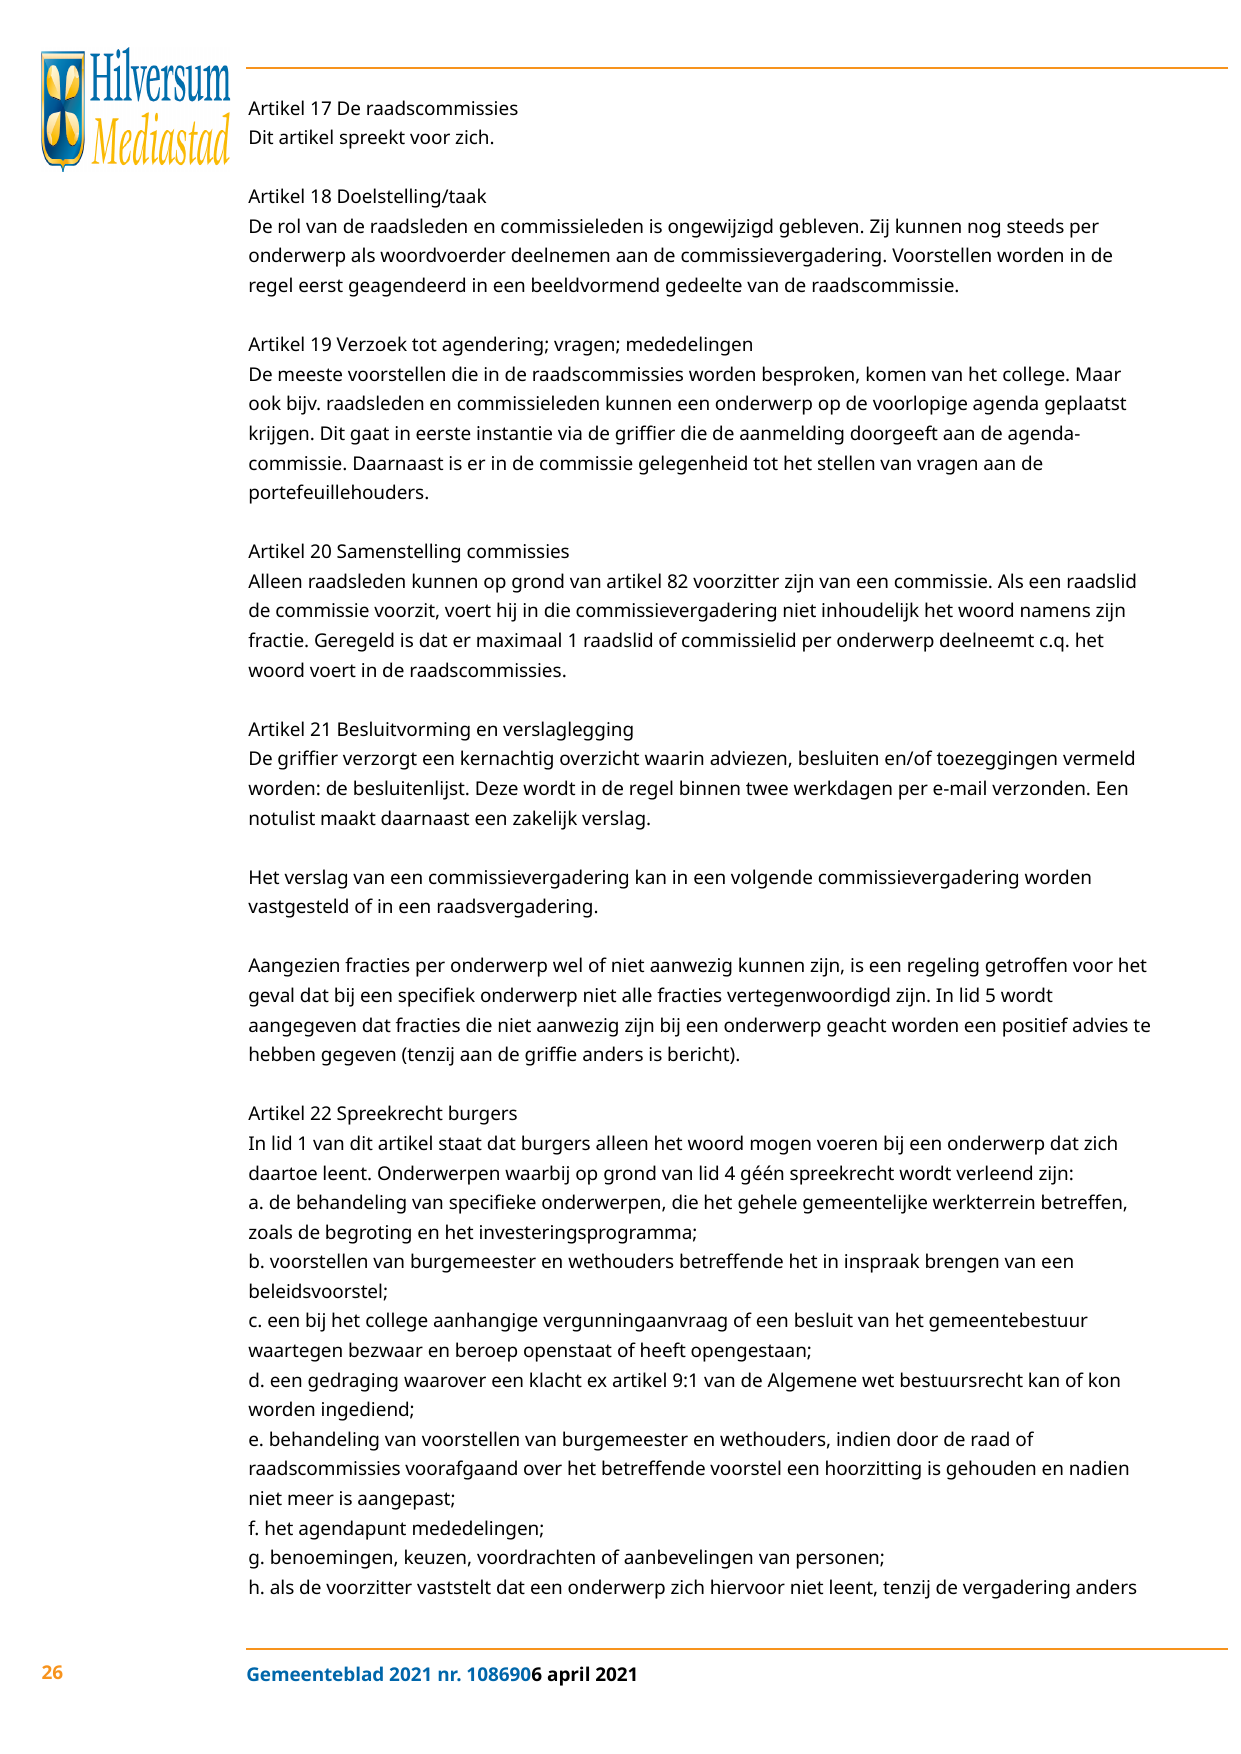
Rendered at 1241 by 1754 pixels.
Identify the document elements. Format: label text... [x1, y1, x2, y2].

text g. benoemingen, keuzen, voordrachten of aanbevelingen van personen; [248, 1544, 1152, 1570]
text Het verslag van een commissievergadering kan in een volgende commissievergadering worden vastgesteld of in een raadsvergadering. [248, 864, 1152, 919]
text d. een gedraging waarover een klacht ex artikel 9:1 van de Algemene wet bestuursrecht kan of kon worden ingediend; [248, 1367, 1152, 1422]
text Artikel 18 Doelstelling/taak [248, 183, 1152, 209]
text Artikel 21 Besluitvorming en verslaglegging [248, 716, 1152, 742]
text Artikel 17 De raadscommissies [248, 95, 1152, 121]
text Aangezien fracties per onderwerp wel of niet aanwezig kunnen zijn, is een regeling getroffen voor het geval dat bij een specifiek onderwerp niet alle fracties vertegenwoordigd zijn. In lid 5 wordt aangegeven dat fracties die niet aanwezig zijn bij een onderwerp geacht worden een positief advies te hebben gegeven (tenzij aan de griffie anders is bericht). [248, 953, 1152, 1067]
text Artikel 19 Verzoek tot agendering; vragen; mededelingen [248, 331, 1152, 357]
text c. een bij het college aanhangige vergunningaanvraag of een besluit van het gemeentebestuur waartegen bezwaar en beroep openstaat of heeft opengestaan; [248, 1308, 1152, 1363]
text Alleen raadsleden kunnen op grond van artikel 82 voorzitter zijn van een commissie. Als een raadslid de commissie voorzit, voert hij in die commissievergadering niet inhoudelijk het woord namens zijn fractie. Geregeld is dat er maximaal 1 raadslid of commissielid per onderwerp deelneemt c.q. het woord voert in de raadscommissies. [248, 568, 1152, 683]
text In lid 1 van dit artikel staat dat burgers alleen het woord mogen voeren bij een onderwerp dat zich daartoe leent. Onderwerpen waarbij op grond van lid 4 géén spreekrecht wordt verleend zijn: [248, 1130, 1152, 1186]
text Dit artikel spreekt voor zich. [248, 124, 1152, 150]
text De griffier verzorgt een kernachtig overzicht waarin adviezen, besluiten en/of toezeggingen vermeld worden: de besluitenlijst. Deze wordt in de regel binnen twee werkdagen per e-mail verzonden. Een notulist maakt daarnaast een zakelijk verslag. [248, 746, 1152, 831]
picture [41, 47, 231, 172]
text Artikel 22 Spreekrecht burgers [248, 1101, 1152, 1126]
text h. als de voorzitter vaststelt dat een onderwerp zich hiervoor niet leent, tenzij de vergadering anders [248, 1574, 1152, 1600]
text Artikel 20 Samenstelling commissies [248, 538, 1152, 564]
text a. de behandeling van specifieke onderwerpen, die het gehele gemeentelijke werkterrein betreffen, zoals de begroting en het investeringsprogramma; [248, 1189, 1152, 1245]
text f. het agendapunt mededelingen; [248, 1515, 1152, 1541]
text De meeste voorstellen die in de raadscommissies worden besproken, komen van het college. Maar ook bijv. raadsleden en commissieleden kunnen een onderwerp op de voorlopige agenda geplaatst krijgen. Dit gaat in eerste instantie via de griffier die de aanmelding doorgeeft aan de agenda-commissie. Daarnaast is er in de commissie gelegenheid tot het stellen van vragen aan de portefeuillehouders. [248, 361, 1152, 505]
text De rol van de raadsleden en commissieleden is ongewijzigd gebleven. Zij kunnen nog steeds per onderwerp als woordvoerder deelnemen aan de commissievergadering. Voorstellen worden in de regel eerst geagendeerd in een beeldvormend gedeelte van de raadscommissie. [248, 213, 1152, 298]
text e. behandeling van voorstellen van burgemeester en wethouders, indien door de raad of raadscommissies voorafgaand over het betreffende voorstel een hoorzitting is gehouden en nadien niet meer is aangepast; [248, 1426, 1152, 1511]
text b. voorstellen van burgemeester en wethouders betreffende het in inspraak brengen van een beleidsvoorstel; [248, 1248, 1152, 1304]
